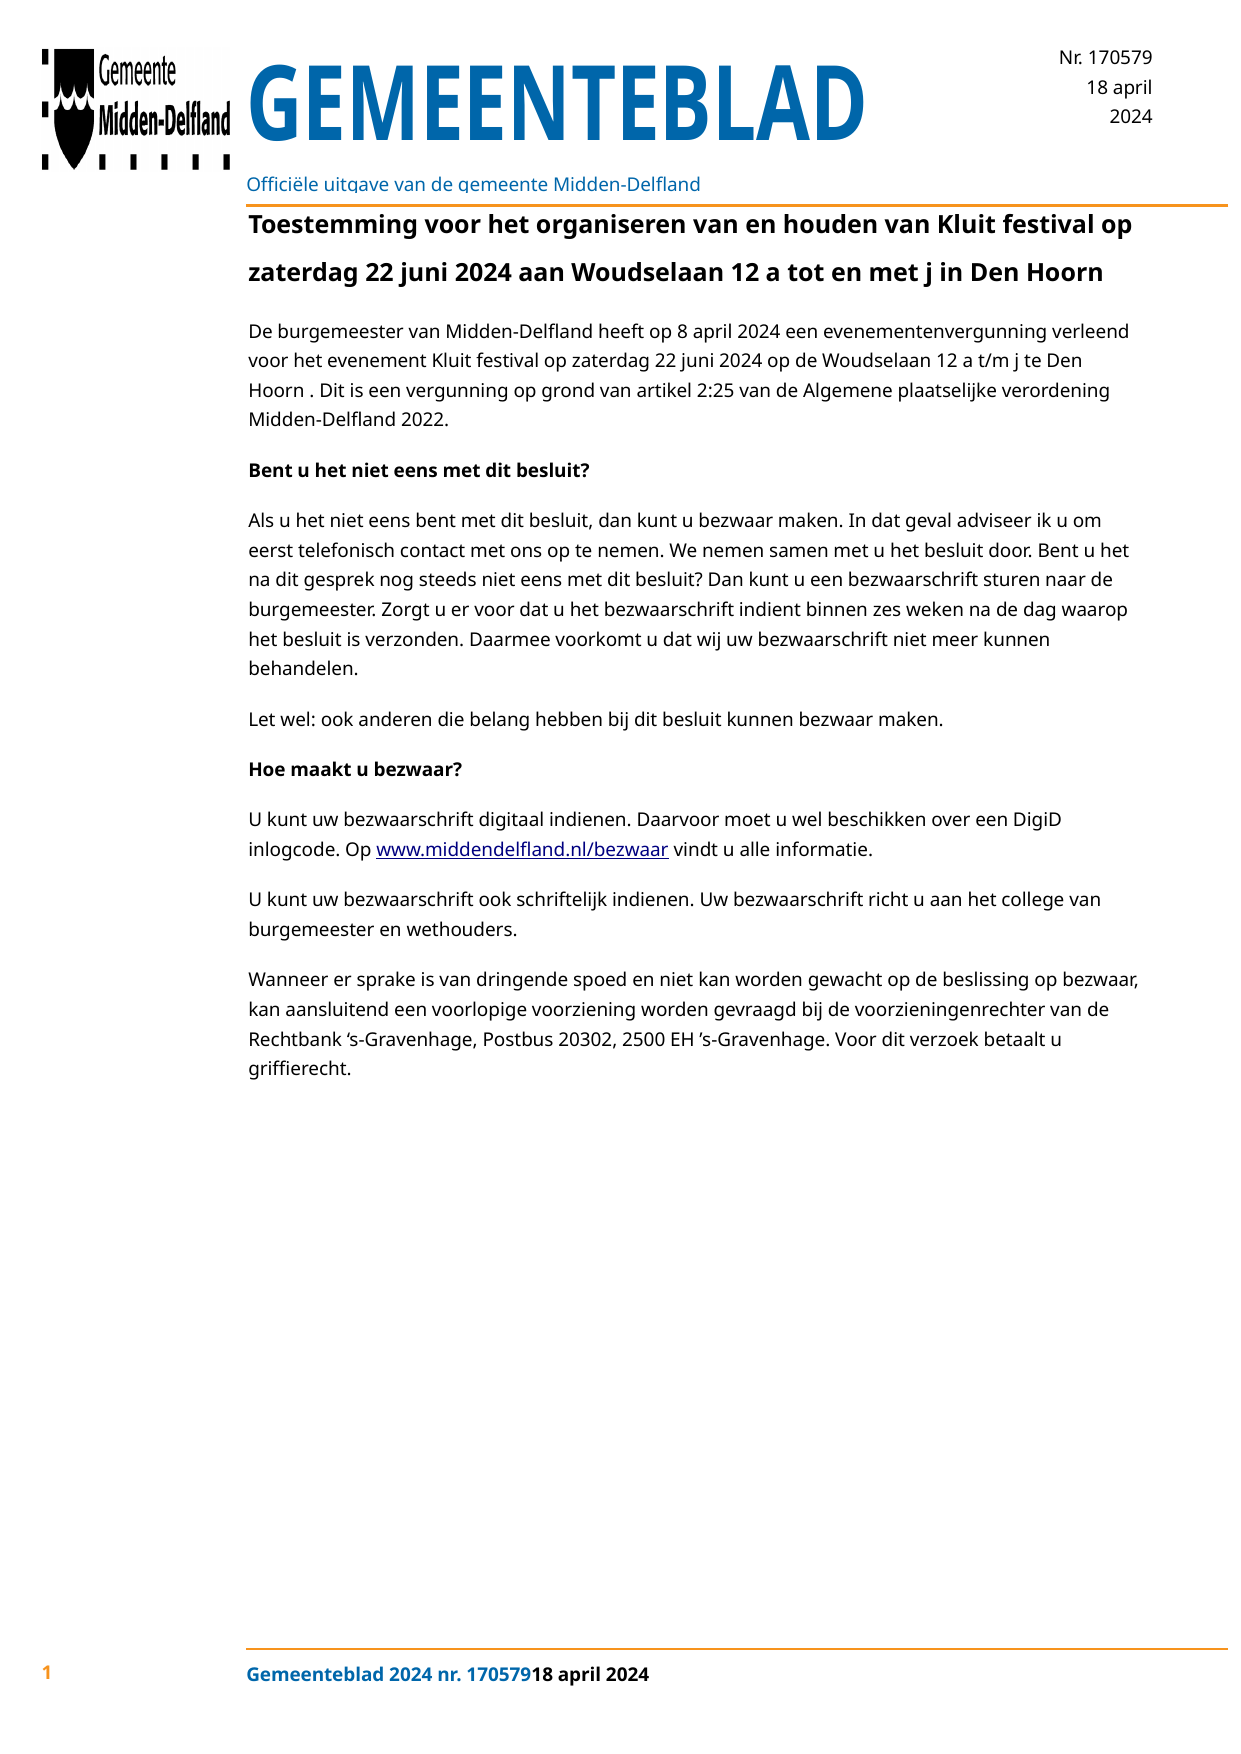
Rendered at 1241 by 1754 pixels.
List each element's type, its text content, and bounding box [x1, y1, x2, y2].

text De burgemeester van Midden-Delfland heeft op 8 april 2024 een evenementenvergunning verleend voor het evenement Kluit festival op zaterdag 22 juni 2024 op de Woudselaan 12 a t/m j te Den Hoorn . Dit is een vergunning op grond van artikel 2:25 van de Algemene plaatselijke verordening Midden-Delfland 2022. [248, 318, 1152, 432]
text Toestemming voor het organiseren van en houden van Kluit festival op zaterdag 22 juni 2024 aan Woudselaan 12 a tot en met j in Den Hoorn [248, 207, 1152, 288]
text Als u het niet eens bent met dit besluit, dan kunt u bezwaar maken. In dat geval adviseer ik u om eerst telefonisch contact met ons op te nemen. We nemen samen met u het besluit door. Bent u het na dit gesprek nog steeds niet eens met dit besluit? Dan kunt u een bezwaarschrift sturen naar de burgemeester. Zorgt u er voor dat u het bezwaarschrift indient binnen zes weken na de dag waarop het besluit is verzonden. Daarmee voorkomt u dat wij uw bezwaarschrift niet meer kunnen behandelen. [248, 507, 1152, 681]
text U kunt uw bezwaarschrift ook schriftelijk indienen. Uw bezwaarschrift richt u aan het college van burgemeester en wethouders. [248, 887, 1152, 942]
text Hoe maakt u bezwaar? [248, 756, 1152, 782]
text U kunt uw bezwaarschrift digitaal indienen. Daarvoor moet u wel beschikken over een DigiD inlogcode. Op www.middendelfland.nl/bezwaar vindt u alle informatie. [248, 807, 1152, 862]
text Bent u het niet eens met dit besluit? [248, 457, 1152, 483]
picture [41, 47, 231, 172]
text Let wel: ook anderen die belang hebben bij dit besluit kunnen bezwaar maken. [248, 706, 1152, 732]
text Wanneer er sprake is van dringende spoed en niet kan worden gewacht op de beslissing op bezwaar, kan aansluitend een voorlopige voorziening worden gevraagd bij de voorzieningenrechter van de Rechtbank ‘s-Gravenhage, Postbus 20302, 2500 EH ’s-Gravenhage. Voor dit verzoek betaalt u griffierecht. [248, 967, 1152, 1081]
